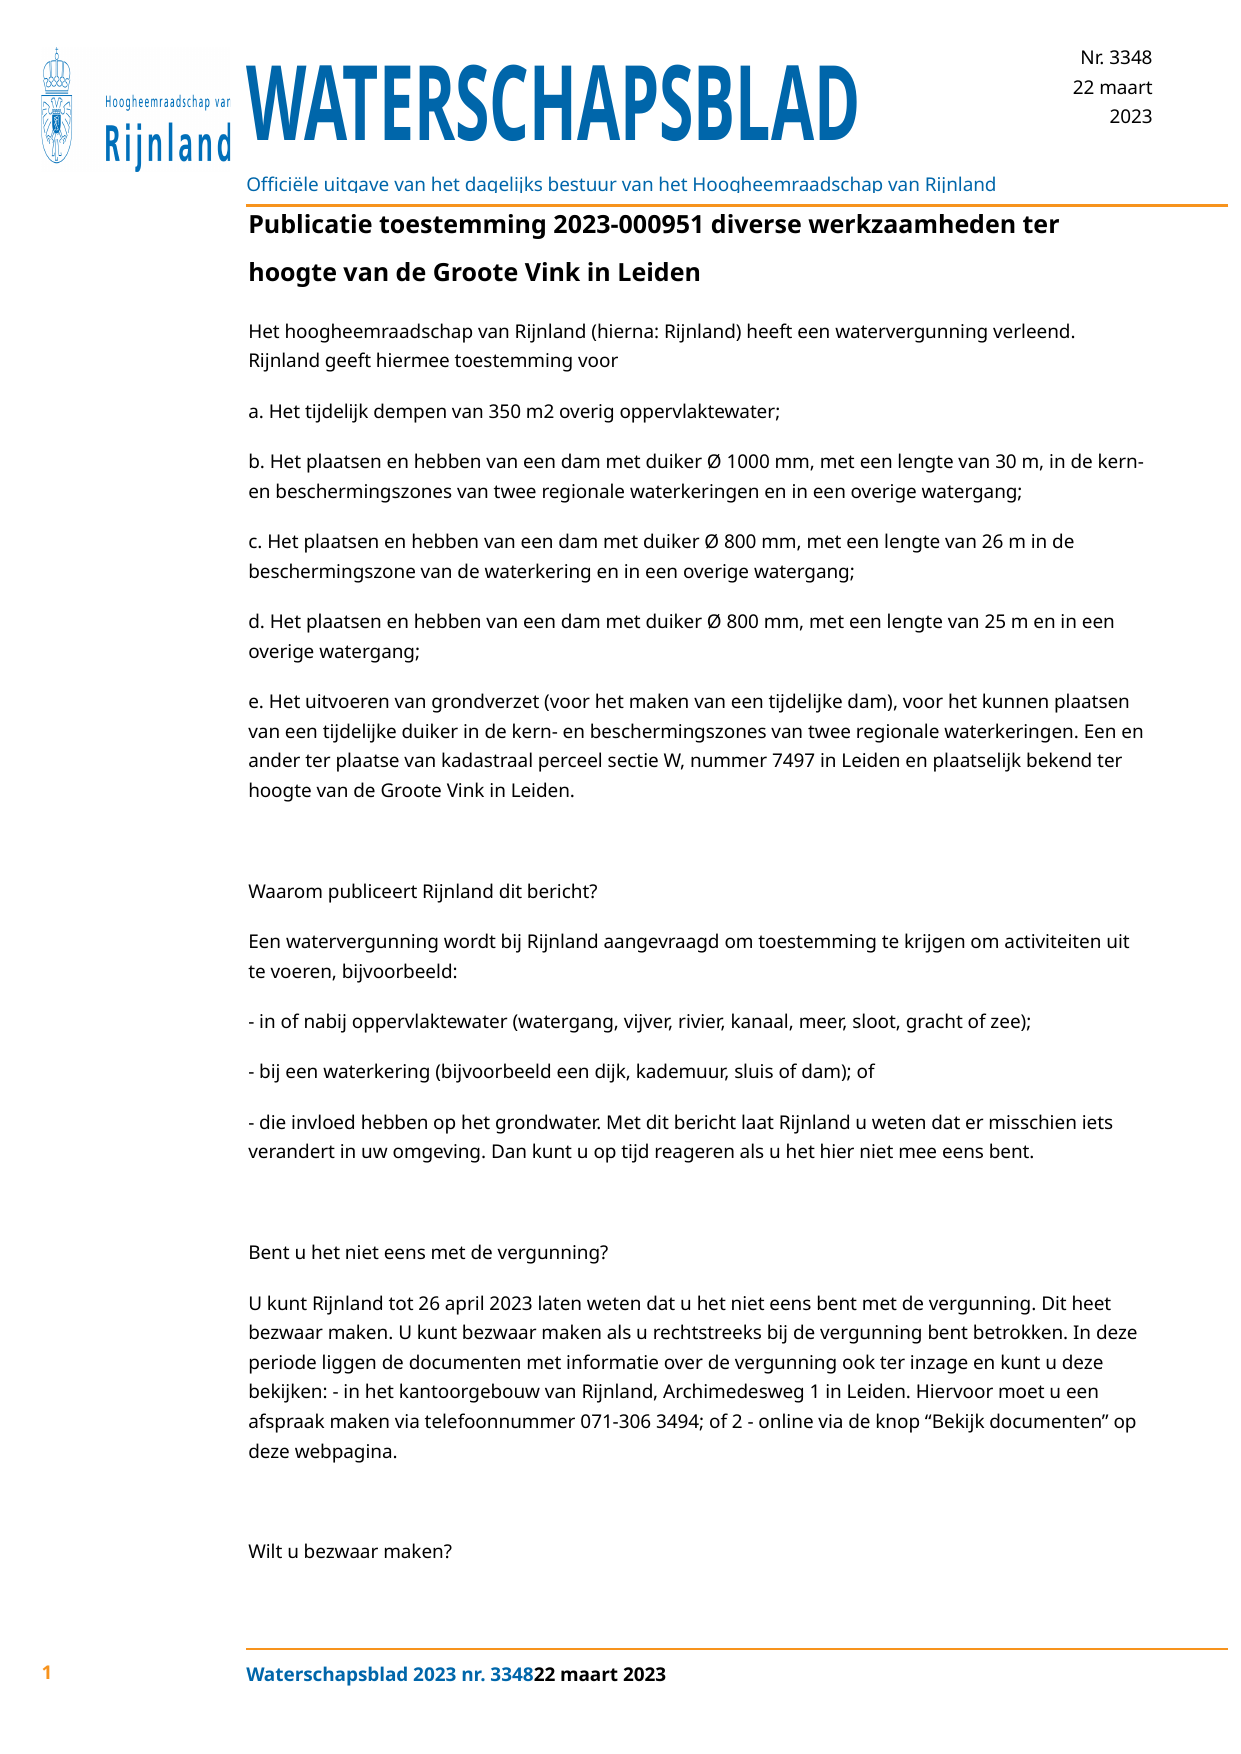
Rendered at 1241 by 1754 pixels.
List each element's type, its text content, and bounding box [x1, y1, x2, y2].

text Publicatie toestemming 2023-000951 diverse werkzaamheden ter hoogte van de Groote Vink in Leiden [248, 207, 1152, 288]
text U kunt Rijnland tot 26 april 2023 laten weten dat u het niet eens bent met de vergunning. Dit heet bezwaar maken. U kunt bezwaar maken als u rechtstreeks bij de vergunning bent betrokken. In deze periode liggen de documenten met informatie over de vergunning ook ter inzage en kunt u deze bekijken: - in het kantoorgebouw van Rijnland, Archimedesweg 1 in Leiden. Hiervoor moet u een afspraak maken via telefoonnummer 071-306 3494; of 2 - online via de knop “Bekijk documenten” op deze webpagina. [248, 1290, 1152, 1464]
text Waarom publiceert Rijnland dit bericht? [248, 878, 1152, 904]
text Een watervergunning wordt bij Rijnland aangevraagd om toestemming te krijgen om activiteiten uit te voeren, bijvoorbeeld: [248, 928, 1152, 984]
text d. Het plaatsen en hebben van een dam met duiker Ø 800 mm, met een lengte van 25 m en in een overige watergang; [248, 608, 1152, 664]
text a. Het tijdelijk dempen van 350 m2 overig oppervlaktewater; [248, 398, 1152, 424]
picture [41, 47, 231, 172]
text - in of nabij oppervlaktewater (watergang, vijver, rivier, kanaal, meer, sloot, gracht of zee); [248, 1008, 1152, 1034]
text - bij een waterkering (bijvoorbeeld een dijk, kademuur, sluis of dam); of [248, 1059, 1152, 1084]
text c. Het plaatsen en hebben van een dam met duiker Ø 800 mm, met een lengte van 26 m in de beschermingszone van de waterkering en in een overige watergang; [248, 528, 1152, 584]
text Bent u het niet eens met de vergunning? [248, 1239, 1152, 1265]
text b. Het plaatsen en hebben van een dam met duiker Ø 1000 mm, met een lengte van 30 m, in de kern- en beschermingszones van twee regionale waterkeringen en in een overige watergang; [248, 448, 1152, 504]
text Wilt u bezwaar maken? [248, 1539, 1152, 1564]
text e. Het uitvoeren van grondverzet (voor het maken van een tijdelijke dam), voor het kunnen plaatsen van een tijdelijke duiker in de kern- en beschermingszones van twee regionale waterkeringen. Een en ander ter plaatse van kadastraal perceel sectie W, nummer 7497 in Leiden en plaatselijk bekend ter hoogte van de Groote Vink in Leiden. [248, 688, 1152, 803]
text - die invloed hebben op het grondwater. Met dit bericht laat Rijnland u weten dat er misschien iets verandert in uw omgeving. Dan kunt u op tijd reageren als u het hier niet mee eens bent. [248, 1109, 1152, 1164]
text Het hoogheemraadschap van Rijnland (hierna: Rijnland) heeft een watervergunning verleend. Rijnland geeft hiermee toestemming voor [248, 318, 1152, 373]
